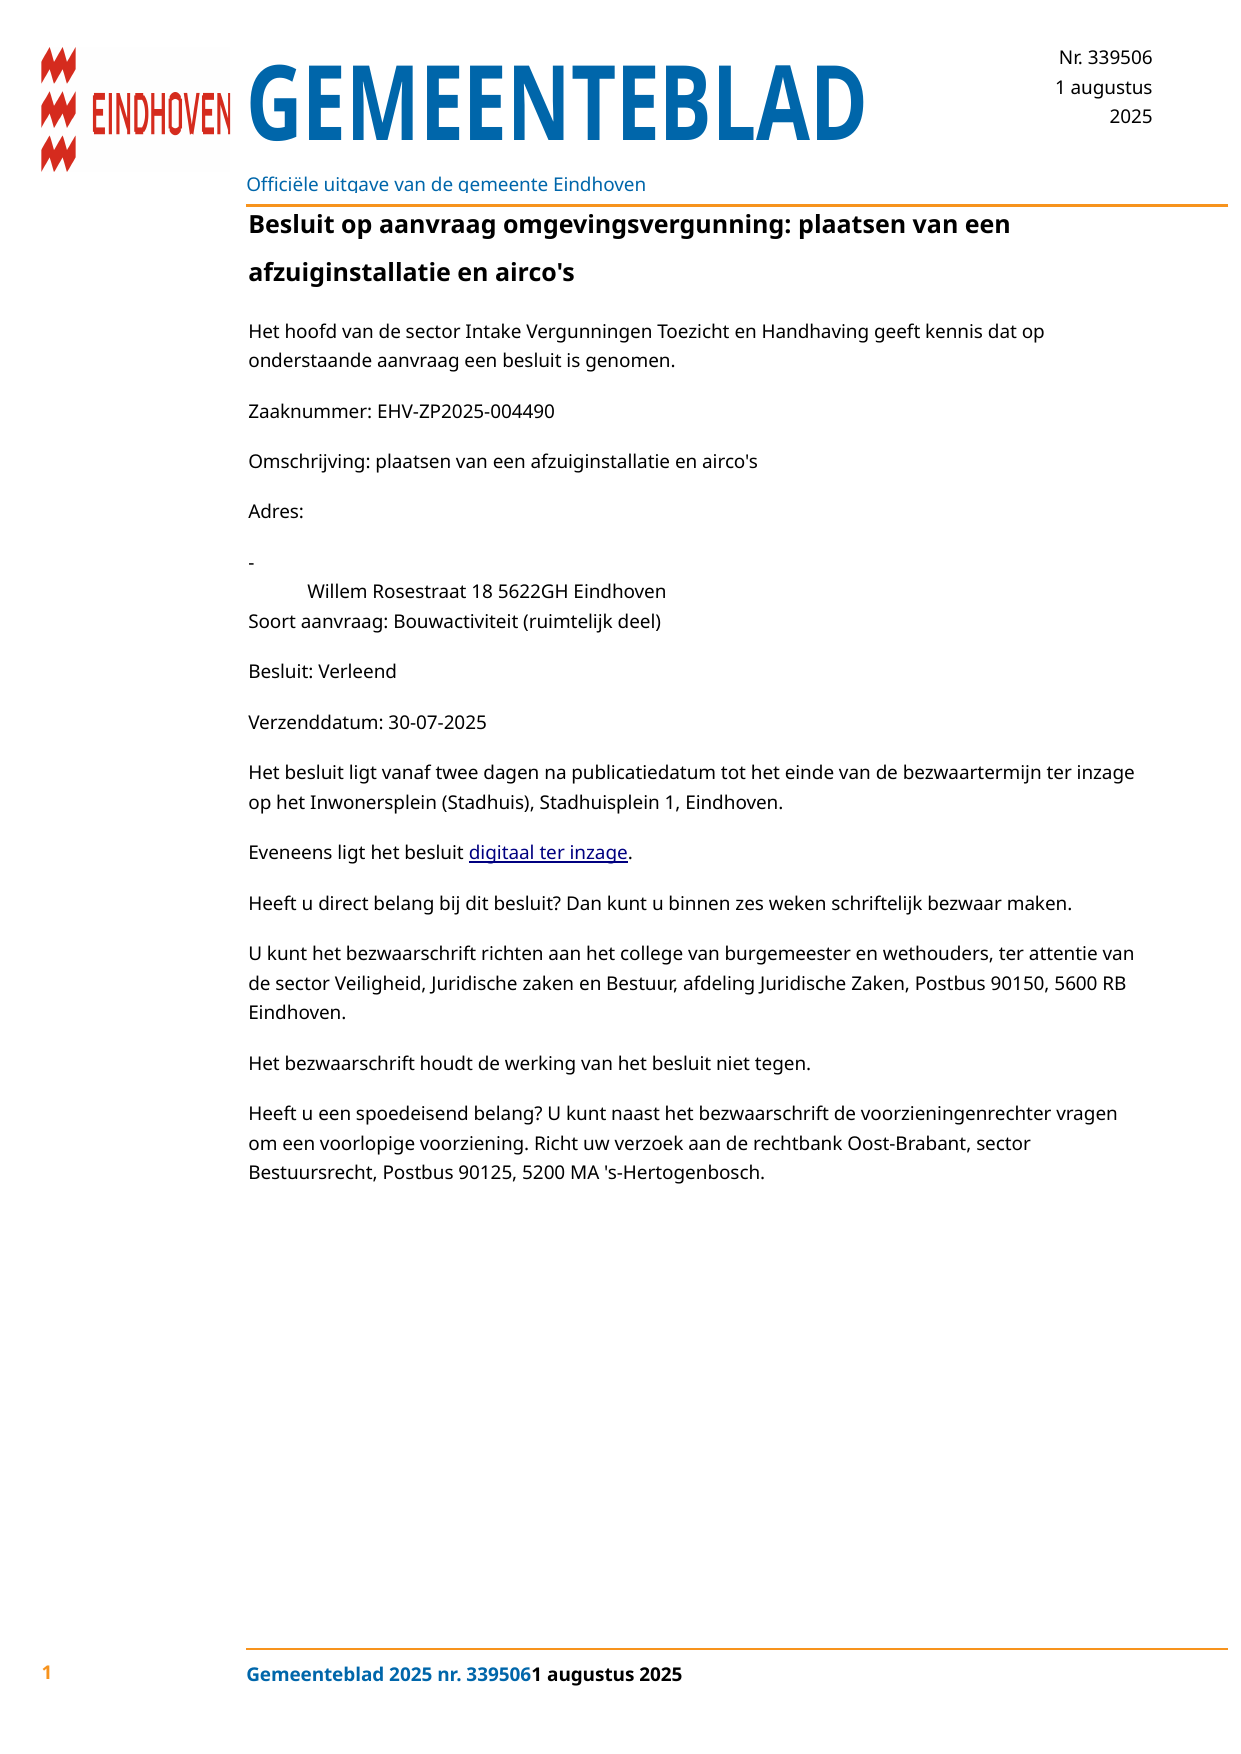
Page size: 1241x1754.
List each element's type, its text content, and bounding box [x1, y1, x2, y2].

text Heeft u een spoedeisend belang? U kunt naast het bezwaarschrift de voorzieningenrechter vragen om een voorlopige voorziening. Richt uw verzoek aan de rechtbank Oost-Brabant, sector Bestuursrecht, Postbus 90125, 5200 MA 's-Hertogenbosch. [248, 1100, 1152, 1185]
text Soort aanvraag: Bouwactiviteit (ruimtelijk deel) [248, 608, 1152, 634]
text Besluit: Verleend [248, 659, 1152, 684]
list Willem Rosestraat 18 5622GH Eindhoven [248, 579, 1152, 604]
text Het besluit ligt vanaf twee dagen na publicatiedatum tot het einde van de bezwaartermijn ter inzage op het Inwonersplein (Stadhuis), Stadhuisplein 1, Eindhoven. [248, 759, 1152, 815]
text Zaaknummer: EHV-ZP2025-004490 [248, 398, 1152, 424]
text Het bezwaarschrift houdt de werking van het besluit niet tegen. [248, 1050, 1152, 1076]
text Omschrijving: plaatsen van een afzuiginstallatie en airco's [248, 448, 1152, 474]
text Besluit op aanvraag omgevingsvergunning: plaatsen van een afzuiginstallatie en airco's [248, 207, 1152, 288]
text Adres: [248, 499, 1152, 524]
text U kunt het bezwaarschrift richten aan het college van burgemeester en wethouders, ter attentie van de sector Veiligheid, Juridische zaken en Bestuur, afdeling Juridische Zaken, Postbus 90150, 5600 RB Eindhoven. [248, 940, 1152, 1025]
text Het hoofd van de sector Intake Vergunningen Toezicht en Handhaving geeft kennis dat op onderstaande aanvraag een besluit is genomen. [248, 318, 1152, 373]
text Heeft u direct belang bij dit besluit? Dan kunt u binnen zes weken schriftelijk bezwaar maken. [248, 890, 1152, 916]
picture [41, 47, 231, 172]
text Eveneens ligt het besluit digitaal ter inzage. [248, 839, 1152, 865]
text Verzenddatum: 30-07-2025 [248, 709, 1152, 735]
